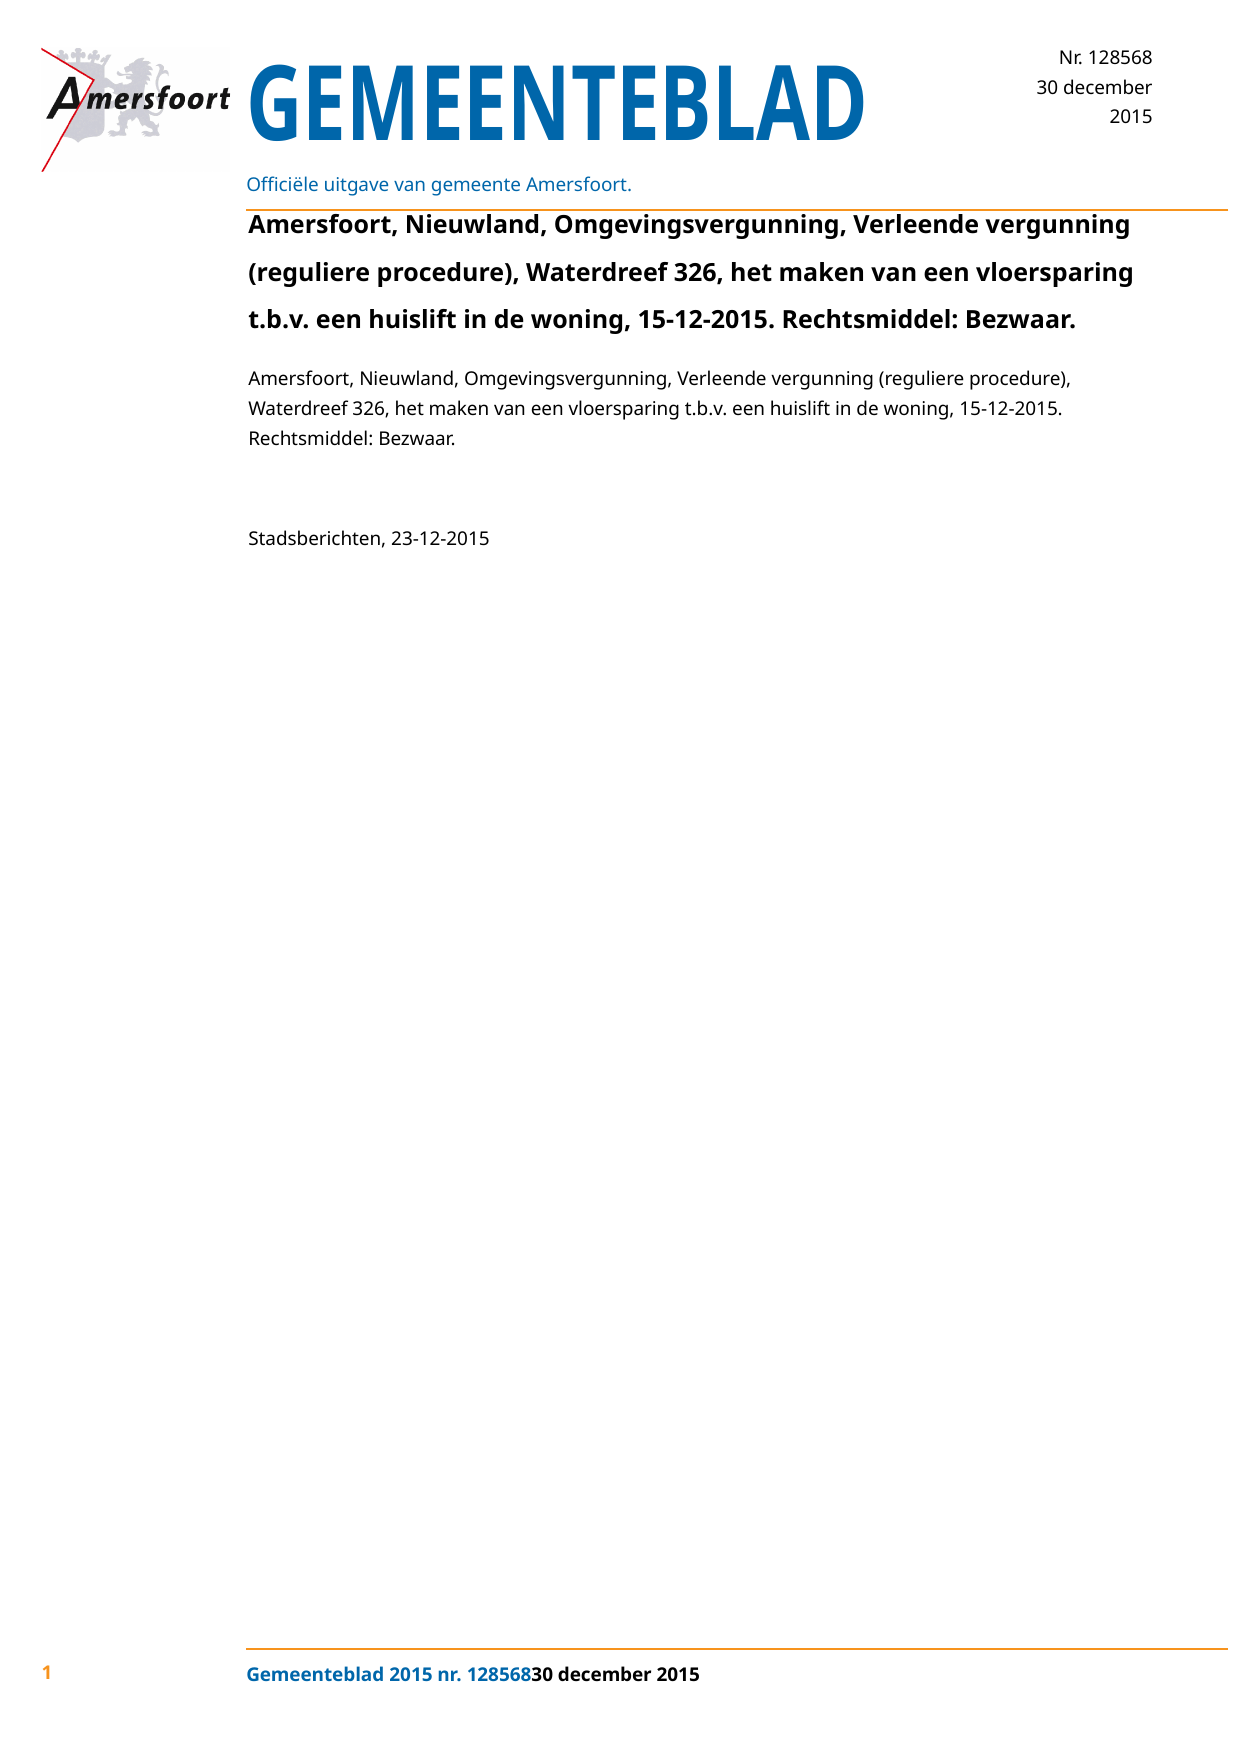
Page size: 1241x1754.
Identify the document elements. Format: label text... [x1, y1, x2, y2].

text Amersfoort, Nieuwland, Omgevingsvergunning, Verleende vergunning (reguliere procedure), Waterdreef 326, het maken van een vloersparing t.b.v. een huislift in de woning, 15-12-2015. Rechtsmiddel: Bezwaar. [248, 211, 1152, 336]
text Amersfoort, Nieuwland, Omgevingsvergunning, Verleende vergunning (reguliere procedure), Waterdreef 326, het maken van een vloersparing t.b.v. een huislift in de woning, 15-12-2015. Rechtsmiddel: Bezwaar. [248, 366, 1152, 450]
text Stadsberichten, 23-12-2015 [248, 526, 1152, 551]
picture [41, 47, 231, 172]
